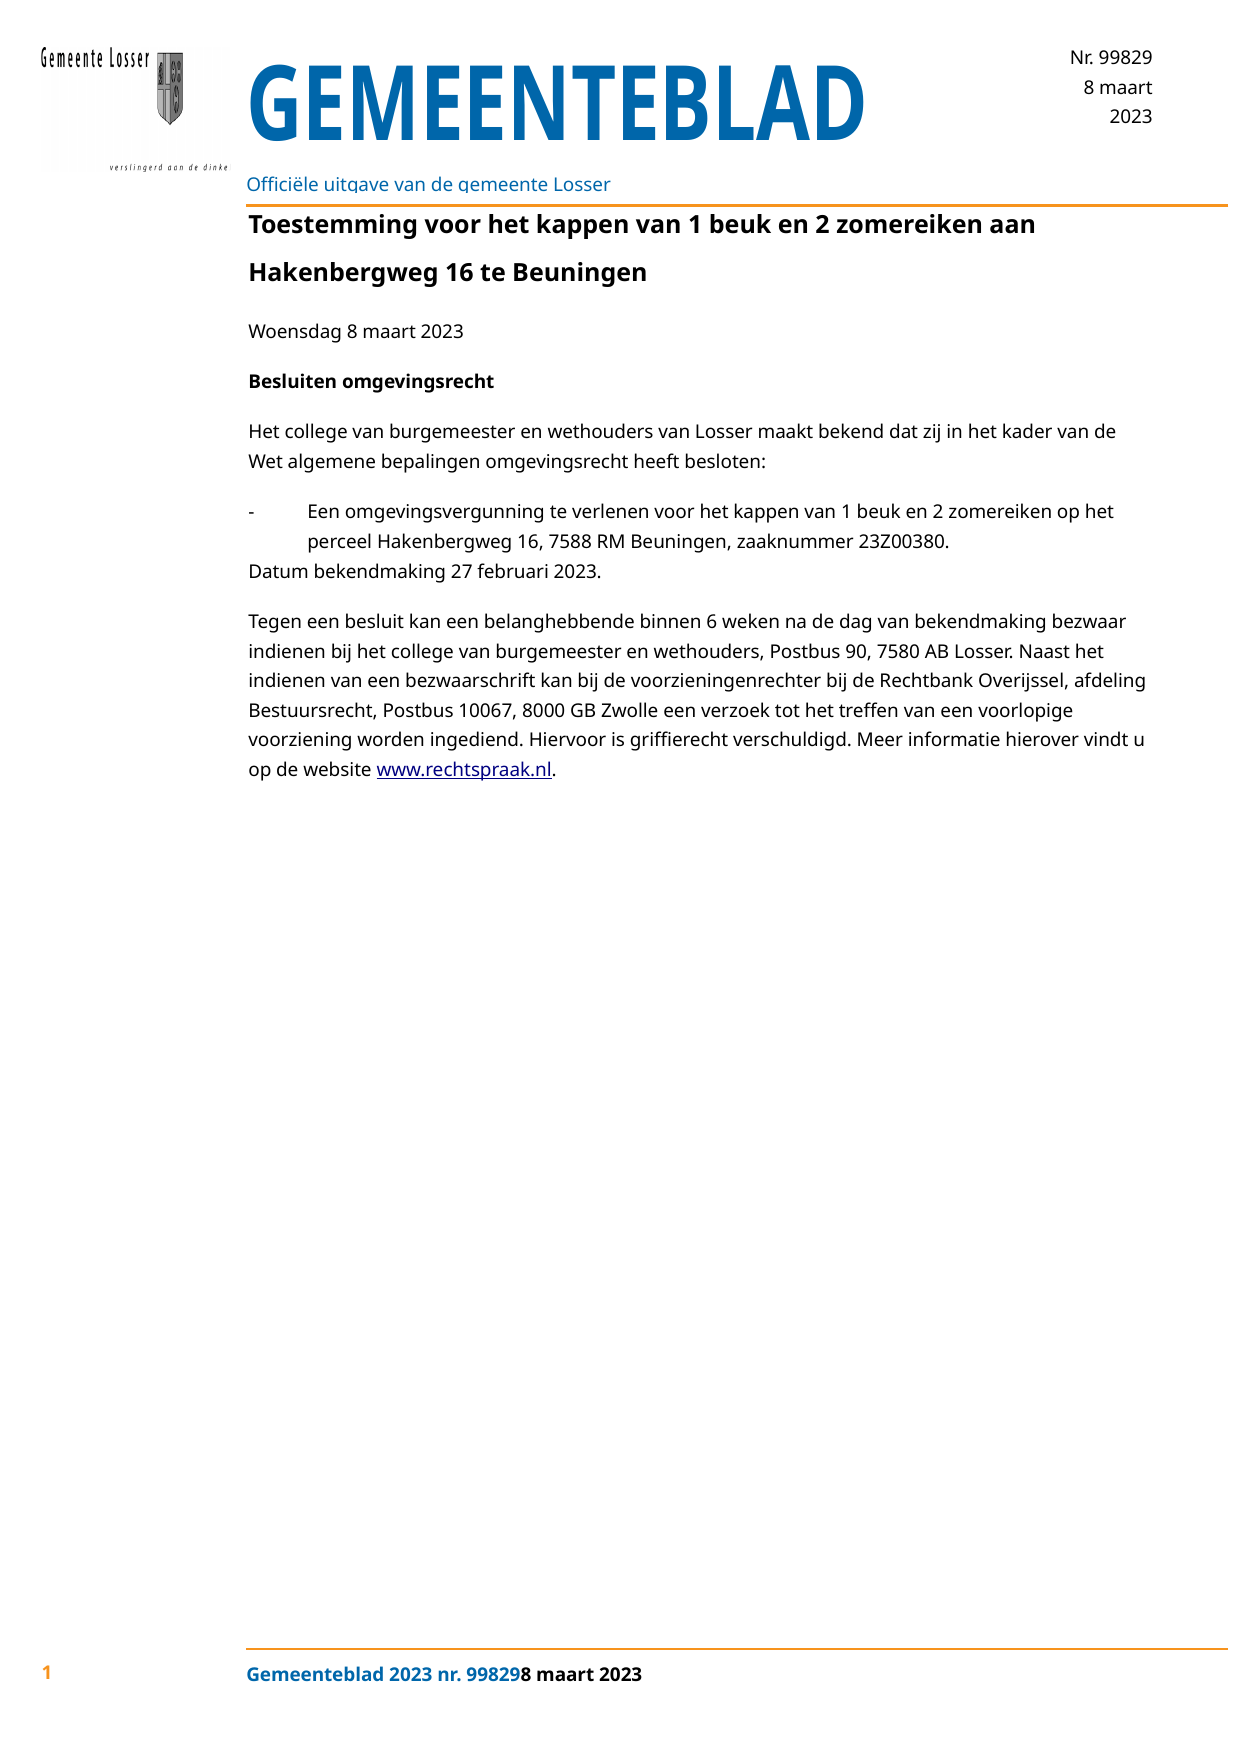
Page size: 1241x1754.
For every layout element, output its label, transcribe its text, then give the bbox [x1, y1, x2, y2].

text Datum bekendmaking 27 februari 2023. [248, 558, 1152, 584]
text Toestemming voor het kappen van 1 beuk en 2 zomereiken aan Hakenbergweg 16 te Beuningen [248, 207, 1152, 288]
text Besluiten omgevingsrecht [248, 368, 1152, 394]
text Woensdag 8 maart 2023 [248, 318, 1152, 344]
text Tegen een besluit kan een belanghebbende binnen 6 weken na de dag van bekendmaking bezwaar indienen bij het college van burgemeester en wethouders, Postbus 90, 7580 AB Losser. Naast het indienen van een bezwaarschrift kan bij de voorzieningenrechter bij de Rechtbank Overijssel, afdeling Bestuursrecht, Postbus 10067, 8000 GB Zwolle een verzoek tot het treffen van een voorlopige voorziening worden ingediend. Hiervoor is griffierecht verschuldigd. Meer informatie hierover vindt u op de website www.rechtspraak.nl. [248, 608, 1152, 782]
picture [41, 47, 231, 172]
text Het college van burgemeester en wethouders van Losser maakt bekend dat zij in het kader van de Wet algemene bepalingen omgevingsrecht heeft besloten: [248, 419, 1152, 474]
list Een omgevingsvergunning te verlenen voor het kappen van 1 beuk en 2 zomereiken op het perceel Hakenbergweg 16, 7588 RM Beuningen, zaaknummer 23Z00380. [248, 499, 1152, 554]
